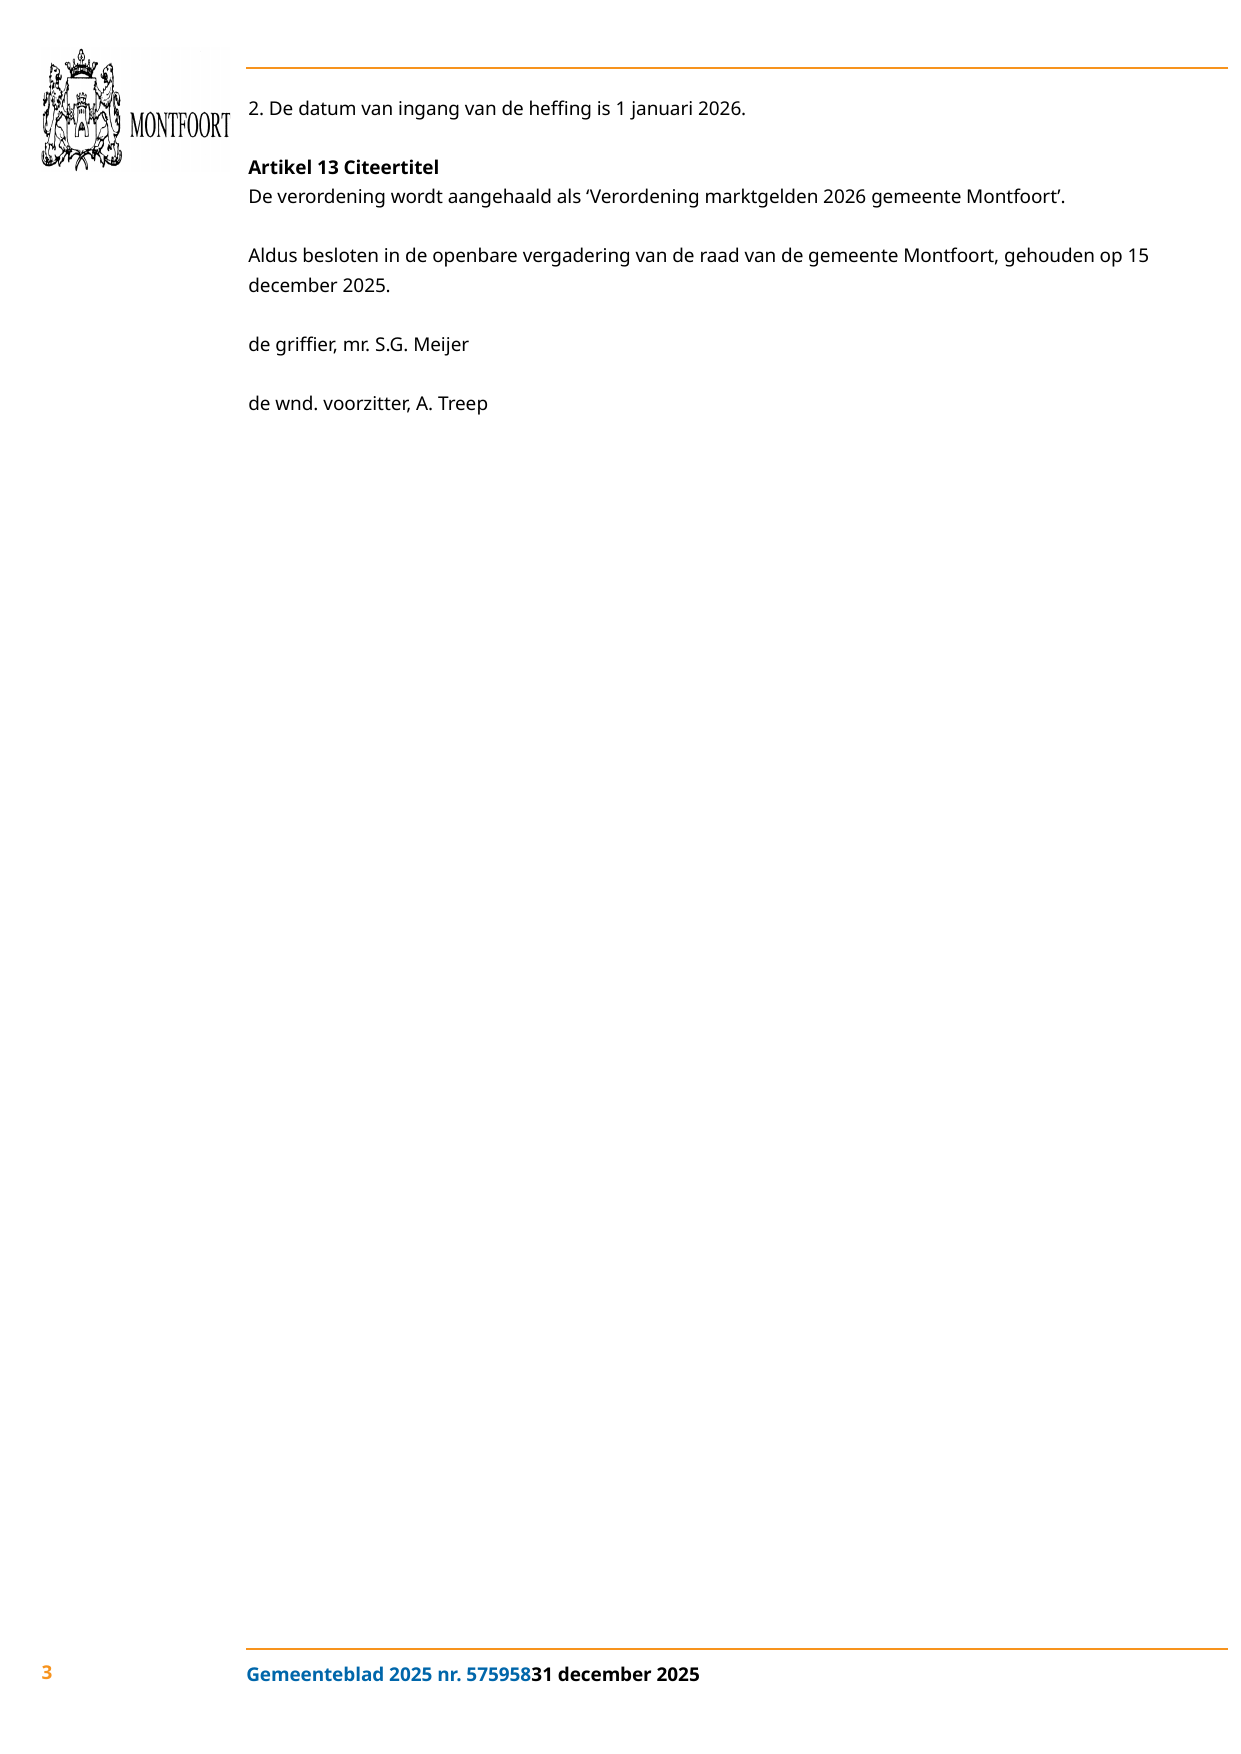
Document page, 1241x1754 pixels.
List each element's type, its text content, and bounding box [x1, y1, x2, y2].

picture [41, 47, 231, 172]
text de wnd. voorzitter, A. Treep [248, 391, 1152, 416]
text de griffier, mr. S.G. Meijer [248, 331, 1152, 357]
text Artikel 13 Citeertitel [248, 154, 1152, 180]
text Aldus besloten in de openbare vergadering van de raad van de gemeente Montfoort, gehouden op 15 december 2025. [248, 243, 1152, 298]
text De verordening wordt aangehaald als ‘Verordening marktgelden 2026 gemeente Montfoort’. [248, 183, 1152, 209]
text 2. De datum van ingang van de heffing is 1 januari 2026. [248, 95, 1152, 121]
